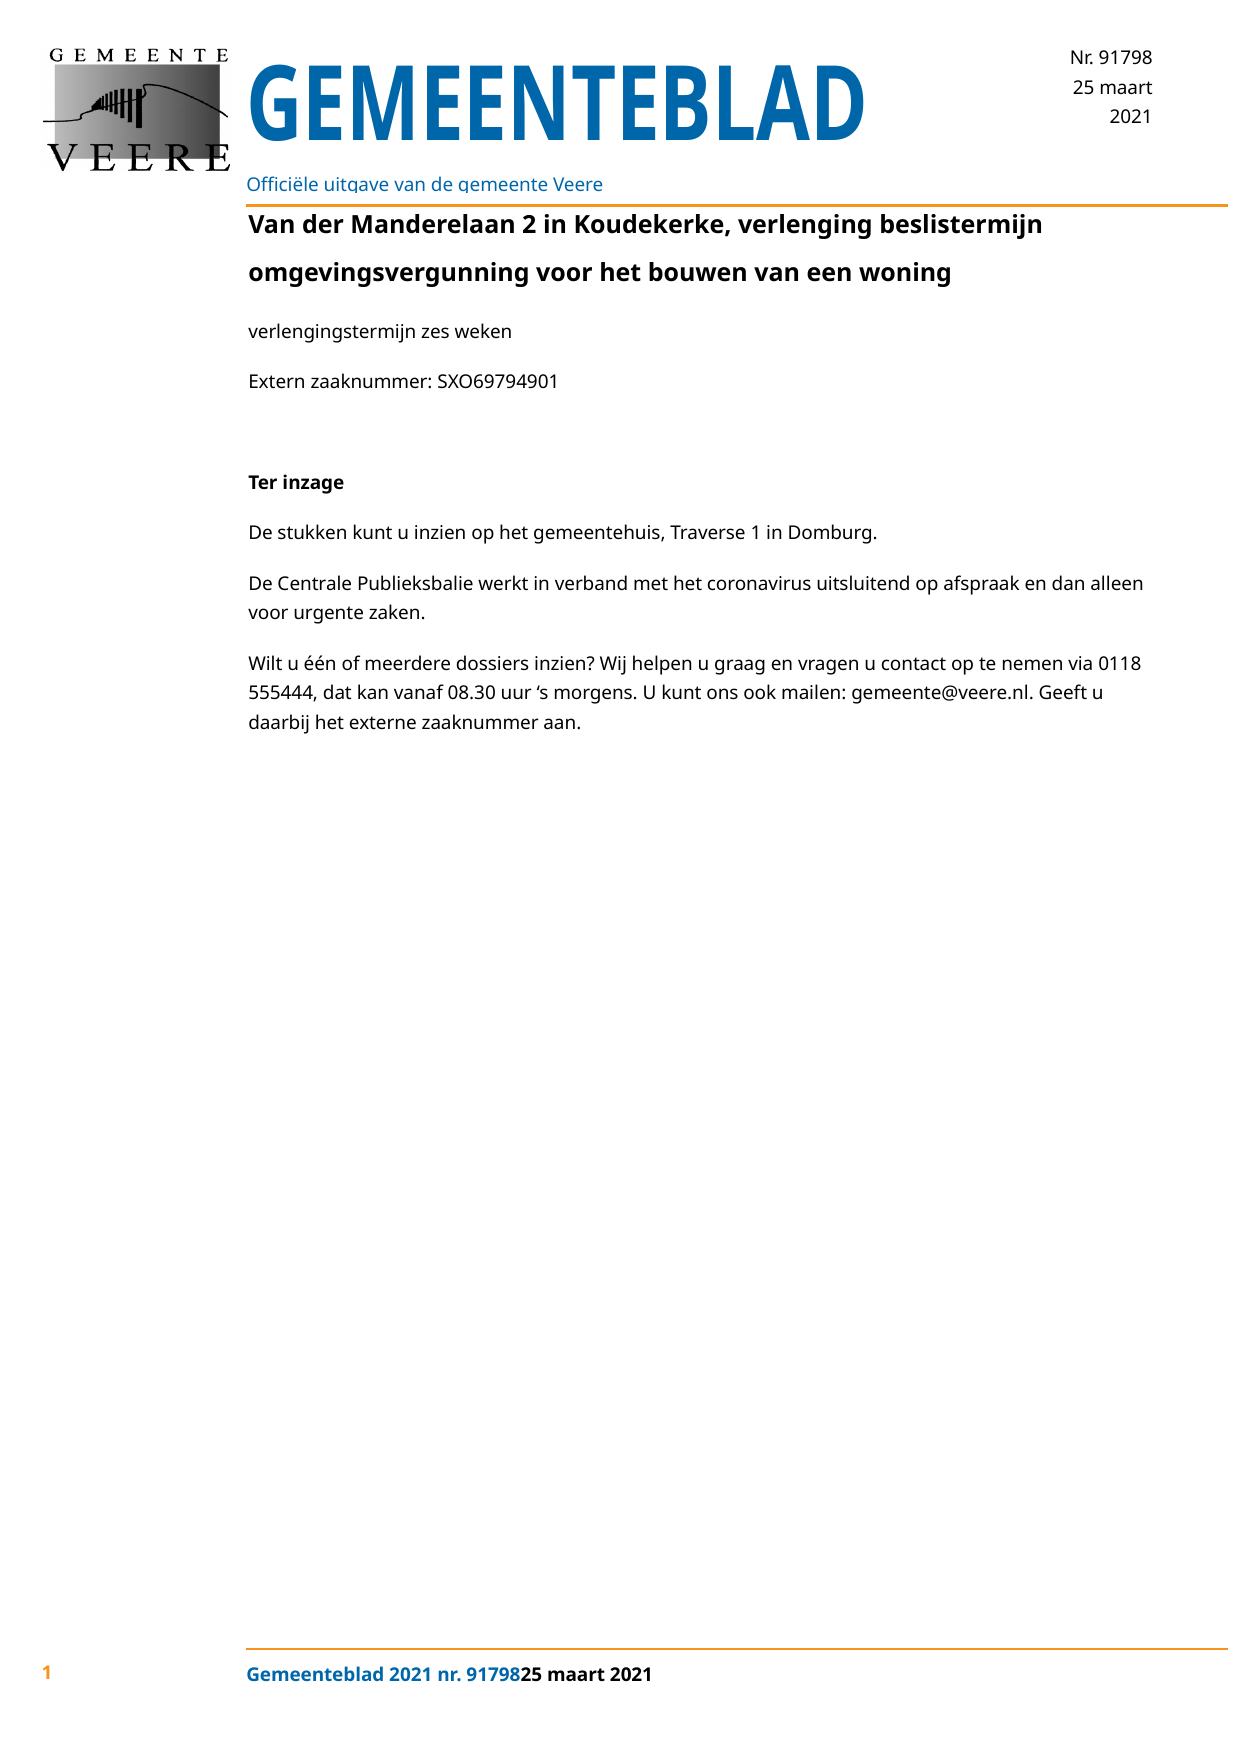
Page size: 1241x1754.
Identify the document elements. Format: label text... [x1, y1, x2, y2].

text Ter inzage [248, 469, 1152, 495]
picture [41, 47, 231, 172]
text verlengingstermijn zes weken [248, 318, 1152, 344]
text Wilt u één of meerdere dossiers inzien? Wij helpen u graag en vragen u contact op te nemen via 0118 555444, dat kan vanaf 08.30 uur ‘s morgens. U kunt ons ook mailen: gemeente@veere.nl. Geeft u daarbij het externe zaaknummer aan. [248, 650, 1152, 735]
text Van der Manderelaan 2 in Koudekerke, verlenging beslistermijn omgevingsvergunning voor het bouwen van een woning [248, 207, 1152, 288]
text Extern zaaknummer: SXO69794901 [248, 368, 1152, 394]
text De stukken kunt u inzien op het gemeentehuis, Traverse 1 in Domburg. [248, 519, 1152, 545]
text De Centrale Publieksbalie werkt in verband met het coronavirus uitsluitend op afspraak en dan alleen voor urgente zaken. [248, 570, 1152, 625]
